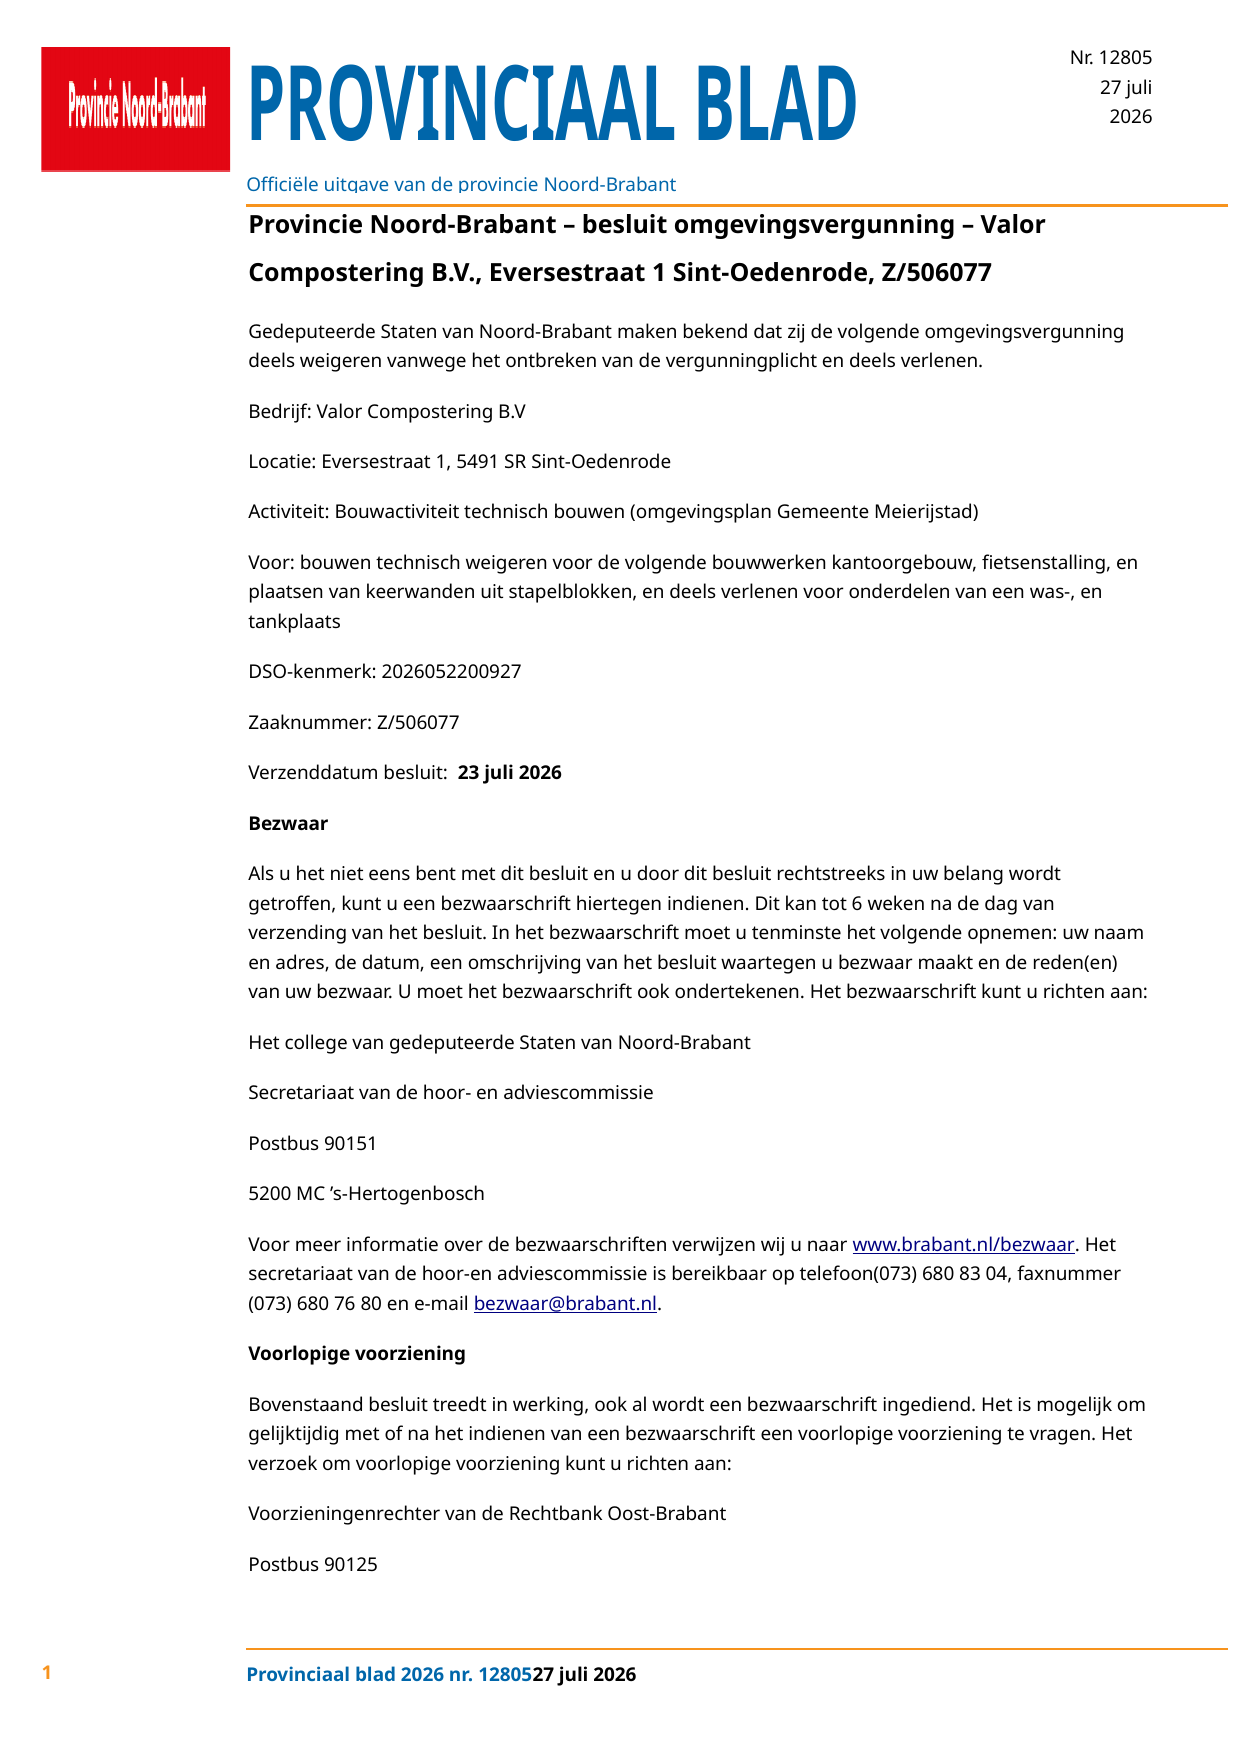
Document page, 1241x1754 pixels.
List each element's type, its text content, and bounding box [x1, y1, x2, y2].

text Activiteit: Bouwactiviteit technisch bouwen (omgevingsplan Gemeente Meierijstad) [248, 499, 1152, 524]
text Bezwaar [248, 810, 1152, 836]
picture [41, 47, 231, 172]
text Postbus 90125 [248, 1551, 1152, 1577]
text DSO-kenmerk: 2026052200927 [248, 659, 1152, 684]
text Secretariaat van de hoor- en adviescommissie [248, 1079, 1152, 1105]
text Zaaknummer: Z/506077 [248, 709, 1152, 735]
text Provincie Noord-Brabant – besluit omgevingsvergunning – Valor Compostering B.V., Eversestraat 1 Sint-Oedenrode, Z/506077 [248, 207, 1152, 288]
text Verzenddatum besluit: 23 juli 2026 [248, 759, 1152, 785]
text Bovenstaand besluit treedt in werking, ook al wordt een bezwaarschrift ingediend. Het is mogelijk om gelijktijdig met of na het indienen van een bezwaarschrift een voorlopige voorziening te vragen. Het verzoek om voorlopige voorziening kunt u richten aan: [248, 1391, 1152, 1476]
text Voorzieningenrechter van de Rechtbank Oost-Brabant [248, 1500, 1152, 1526]
text Locatie: Eversestraat 1, 5491 SR Sint-Oedenrode [248, 448, 1152, 474]
text Voorlopige voorziening [248, 1340, 1152, 1366]
text Gedeputeerde Staten van Noord-Brabant maken bekend dat zij de volgende omgevingsvergunning deels weigeren vanwege het ontbreken van de vergunningplicht en deels verlenen. [248, 318, 1152, 373]
text Voor: bouwen technisch weigeren voor de volgende bouwwerken kantoorgebouw, fietsenstalling, en plaatsen van keerwanden uit stapelblokken, en deels verlenen voor onderdelen van een was-, en tankplaats [248, 549, 1152, 634]
text 5200 MC ’s-Hertogenbosch [248, 1180, 1152, 1206]
text Het college van gedeputeerde Staten van Noord-Brabant [248, 1029, 1152, 1055]
text Als u het niet eens bent met dit besluit en u door dit besluit rechtstreeks in uw belang wordt getroffen, kunt u een bezwaarschrift hiertegen indienen. Dit kan tot 6 weken na de dag van verzending van het besluit. In het bezwaarschrift moet u tenminste het volgende opnemen: uw naam en adres, de datum, een omschrijving van het besluit waartegen u bezwaar maakt en de reden(en) van uw bezwaar. U moet het bezwaarschrift ook ondertekenen. Het bezwaarschrift kunt u richten aan: [248, 860, 1152, 1004]
text Voor meer informatie over de bezwaarschriften verwijzen wij u naar www.brabant.nl/bezwaar. Het secretariaat van de hoor-en adviescommissie is bereikbaar op telefoon(073) 680 83 04, faxnummer (073) 680 76 80 en e-mail bezwaar@brabant.nl. [248, 1231, 1152, 1316]
text Postbus 90151 [248, 1130, 1152, 1156]
text Bedrijf: Valor Compostering B.V [248, 398, 1152, 424]
